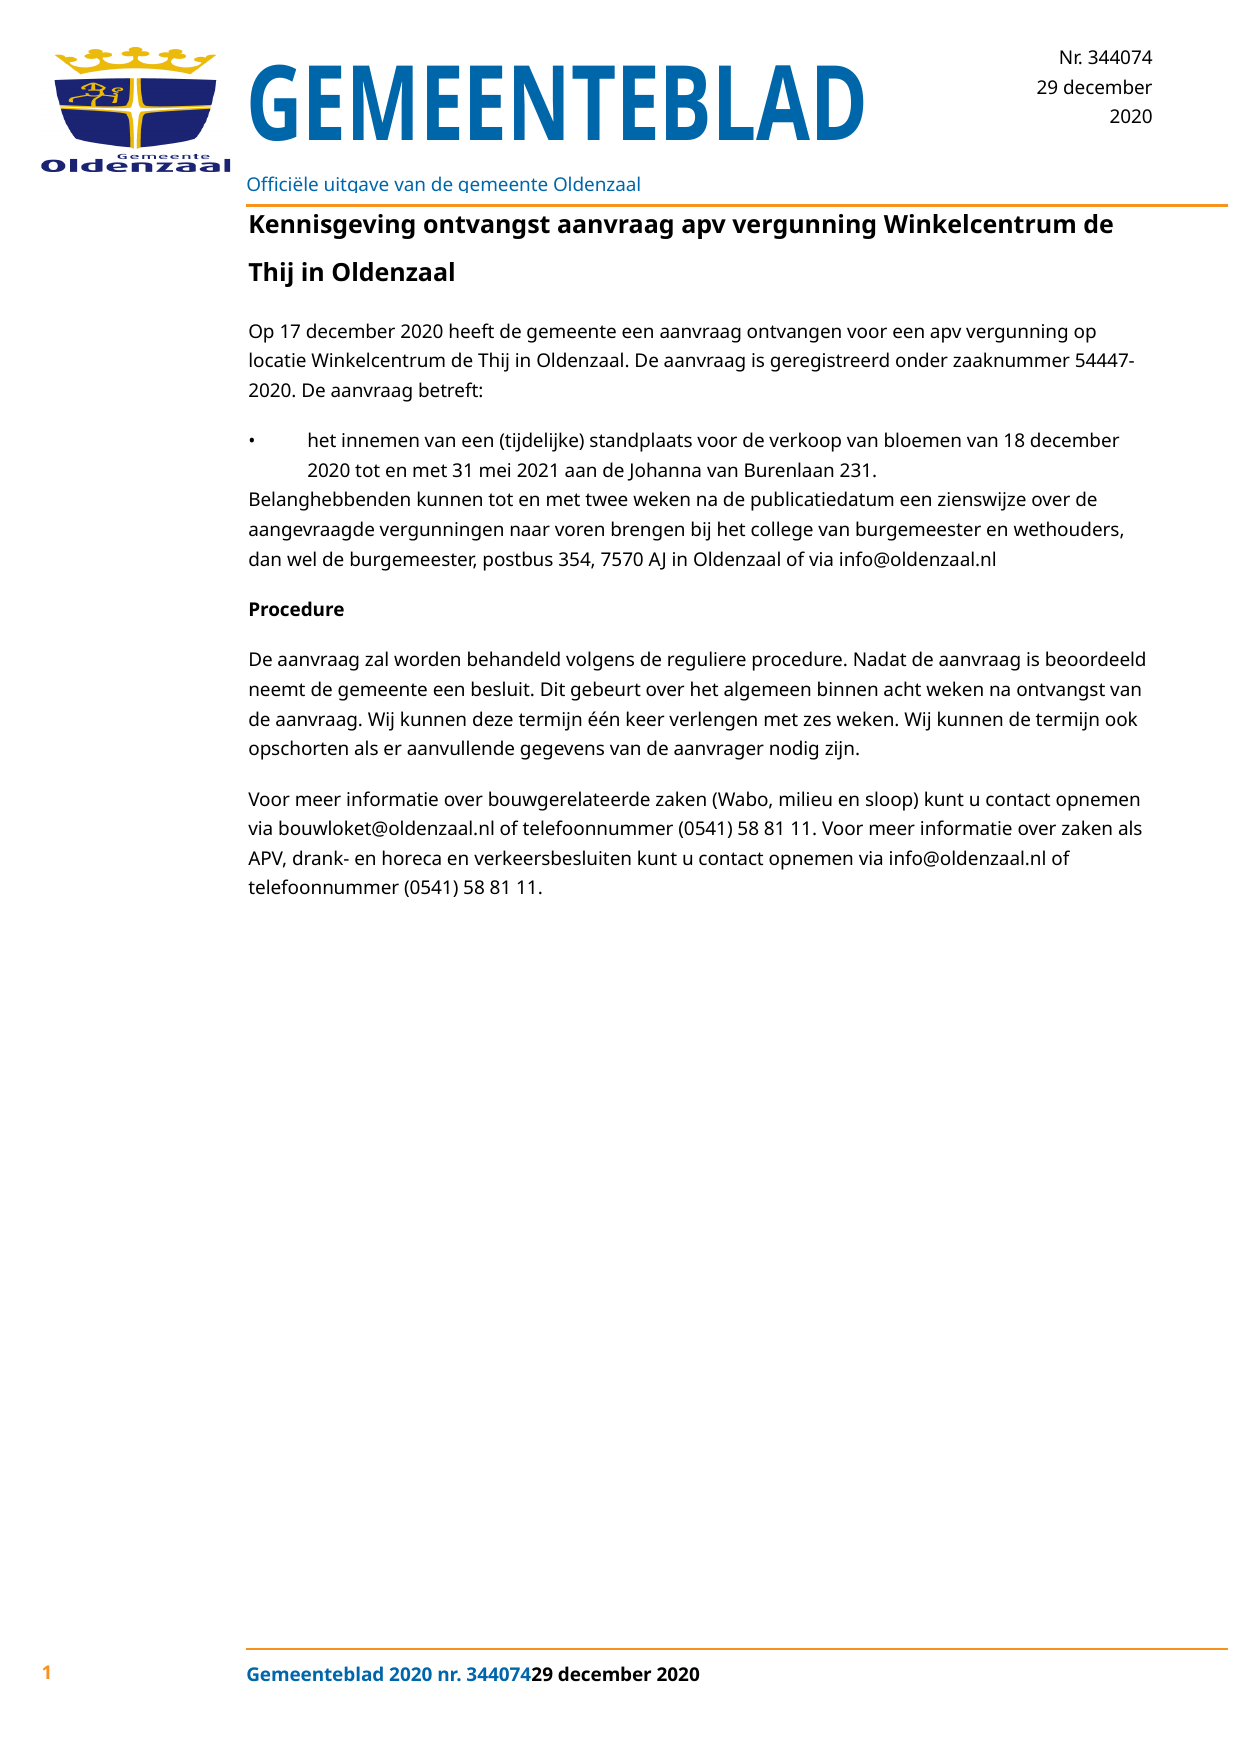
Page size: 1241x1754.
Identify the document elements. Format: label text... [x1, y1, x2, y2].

text Procedure [248, 596, 1152, 622]
picture [41, 47, 231, 172]
text Kennisgeving ontvangst aanvraag apv vergunning Winkelcentrum de Thij in Oldenzaal [248, 207, 1152, 288]
text Op 17 december 2020 heeft de gemeente een aanvraag ontvangen voor een apv vergunning op locatie Winkelcentrum de Thij in Oldenzaal. De aanvraag is geregistreerd onder zaaknummer 54447-2020. De aanvraag betreft: [248, 318, 1152, 403]
text De aanvraag zal worden behandeld volgens de reguliere procedure. Nadat de aanvraag is beoordeeld neemt de gemeente een besluit. Dit gebeurt over het algemeen binnen acht weken na ontvangst van de aanvraag. Wij kunnen deze termijn één keer verlengen met zes weken. Wij kunnen de termijn ook opschorten als er aanvullende gegevens van de aanvrager nodig zijn. [248, 647, 1152, 761]
text Belanghebbenden kunnen tot en met twee weken na de publicatiedatum een zienswijze over de aangevraagde vergunningen naar voren brengen bij het college van burgemeester en wethouders, dan wel de burgemeester, postbus 354, 7570 AJ in Oldenzaal of via info@oldenzaal.nl [248, 487, 1152, 572]
list het innemen van een (tijdelijke) standplaats voor de verkoop van bloemen van 18 december 2020 tot en met 31 mei 2021 aan de Johanna van Burenlaan 231. [248, 427, 1152, 483]
text Voor meer informatie over bouwgerelateerde zaken (Wabo, milieu en sloop) kunt u contact opnemen via bouwloket@oldenzaal.nl of telefoonnummer (0541) 58 81 11. Voor meer informatie over zaken als APV, drank- en horeca en verkeersbesluiten kunt u contact opnemen via info@oldenzaal.nl of telefoonnummer (0541) 58 81 11. [248, 786, 1152, 900]
